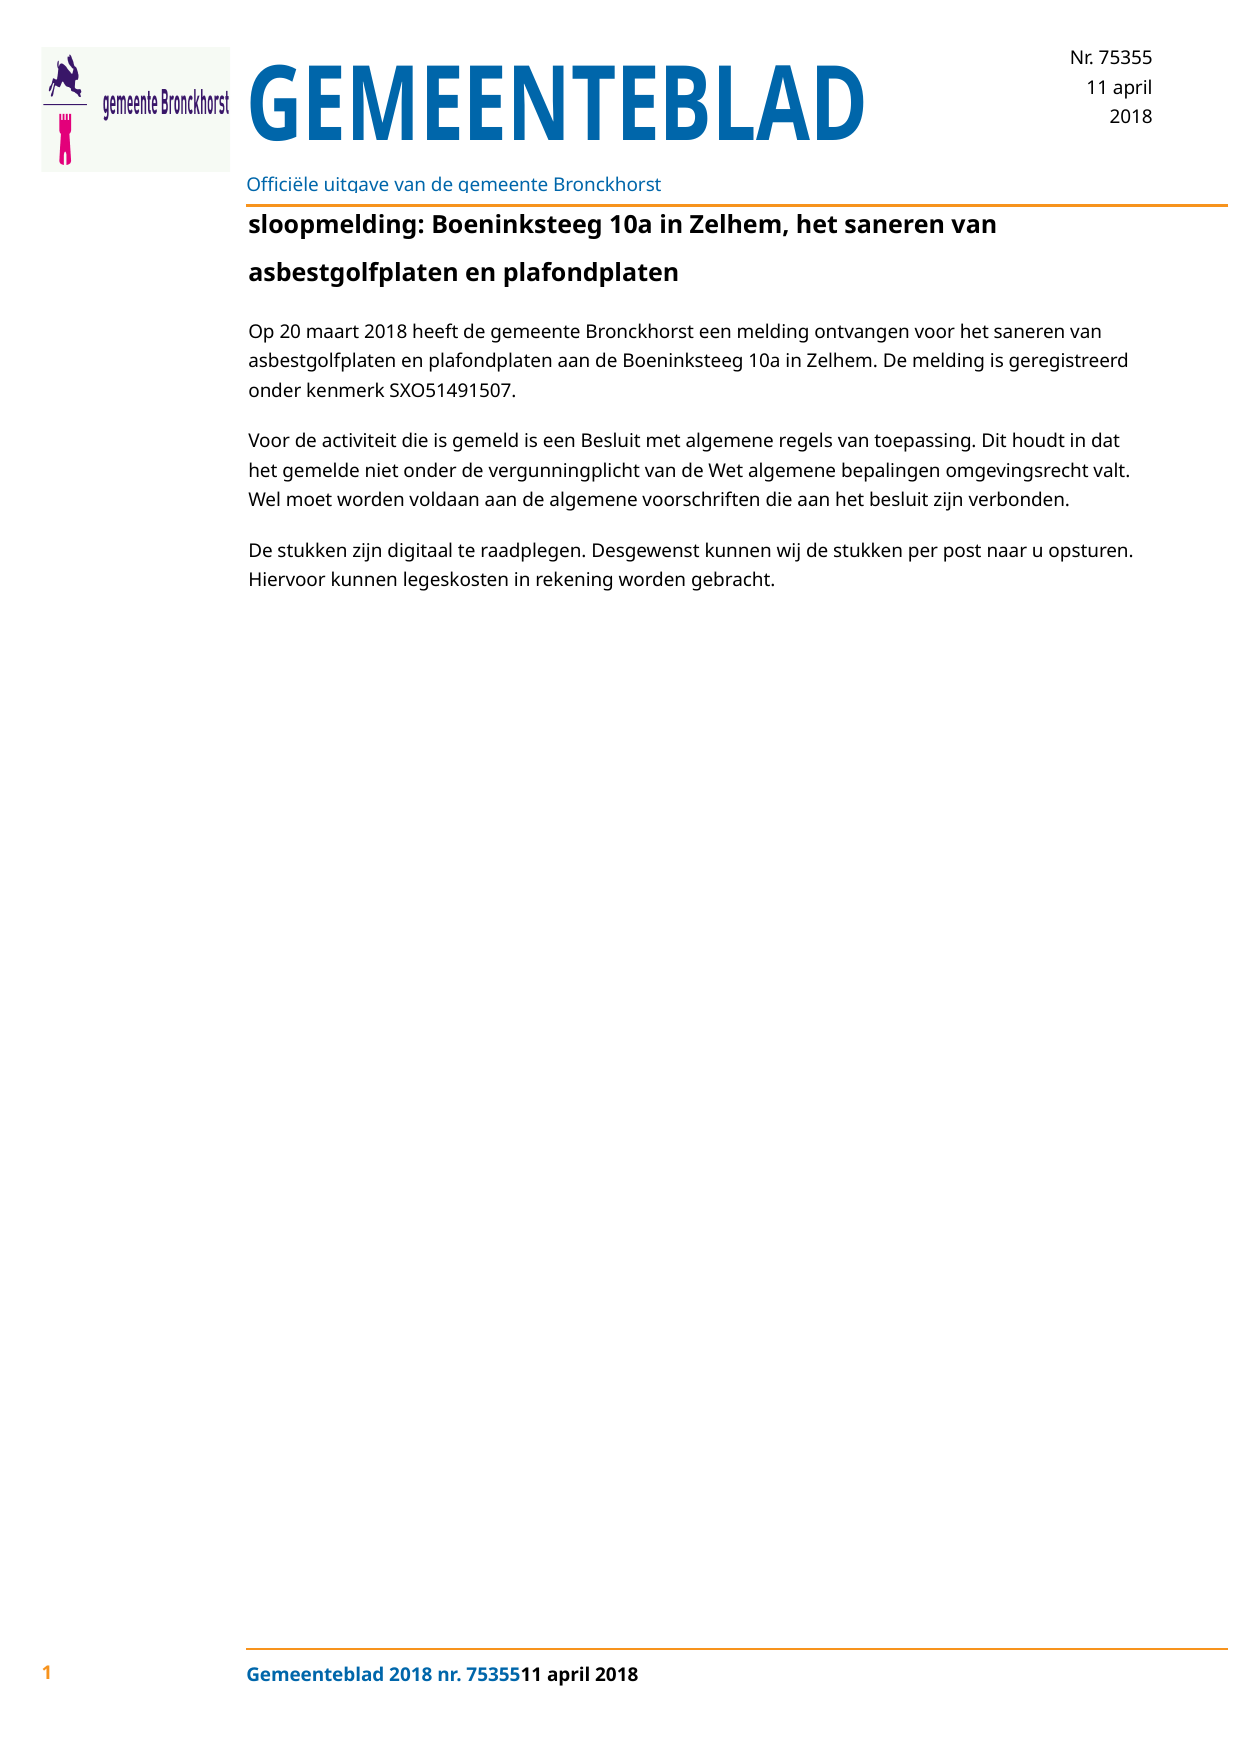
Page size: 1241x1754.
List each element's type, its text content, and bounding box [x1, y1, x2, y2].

text Op 20 maart 2018 heeft de gemeente Bronckhorst een melding ontvangen voor het saneren van asbestgolfplaten en plafondplaten aan de Boeninksteeg 10a in Zelhem. De melding is geregistreerd onder kenmerk SXO51491507. [248, 318, 1152, 403]
text De stukken zijn digitaal te raadplegen. Desgewenst kunnen wij de stukken per post naar u opsturen. Hiervoor kunnen legeskosten in rekening worden gebracht. [248, 537, 1152, 592]
picture [41, 47, 231, 172]
text sloopmelding: Boeninksteeg 10a in Zelhem, het saneren van asbestgolfplaten en plafondplaten [248, 207, 1152, 288]
text Voor de activiteit die is gemeld is een Besluit met algemene regels van toepassing. Dit houdt in dat het gemelde niet onder de vergunningplicht van de Wet algemene bepalingen omgevingsrecht valt. Wel moet worden voldaan aan de algemene voorschriften die aan het besluit zijn verbonden. [248, 427, 1152, 512]
